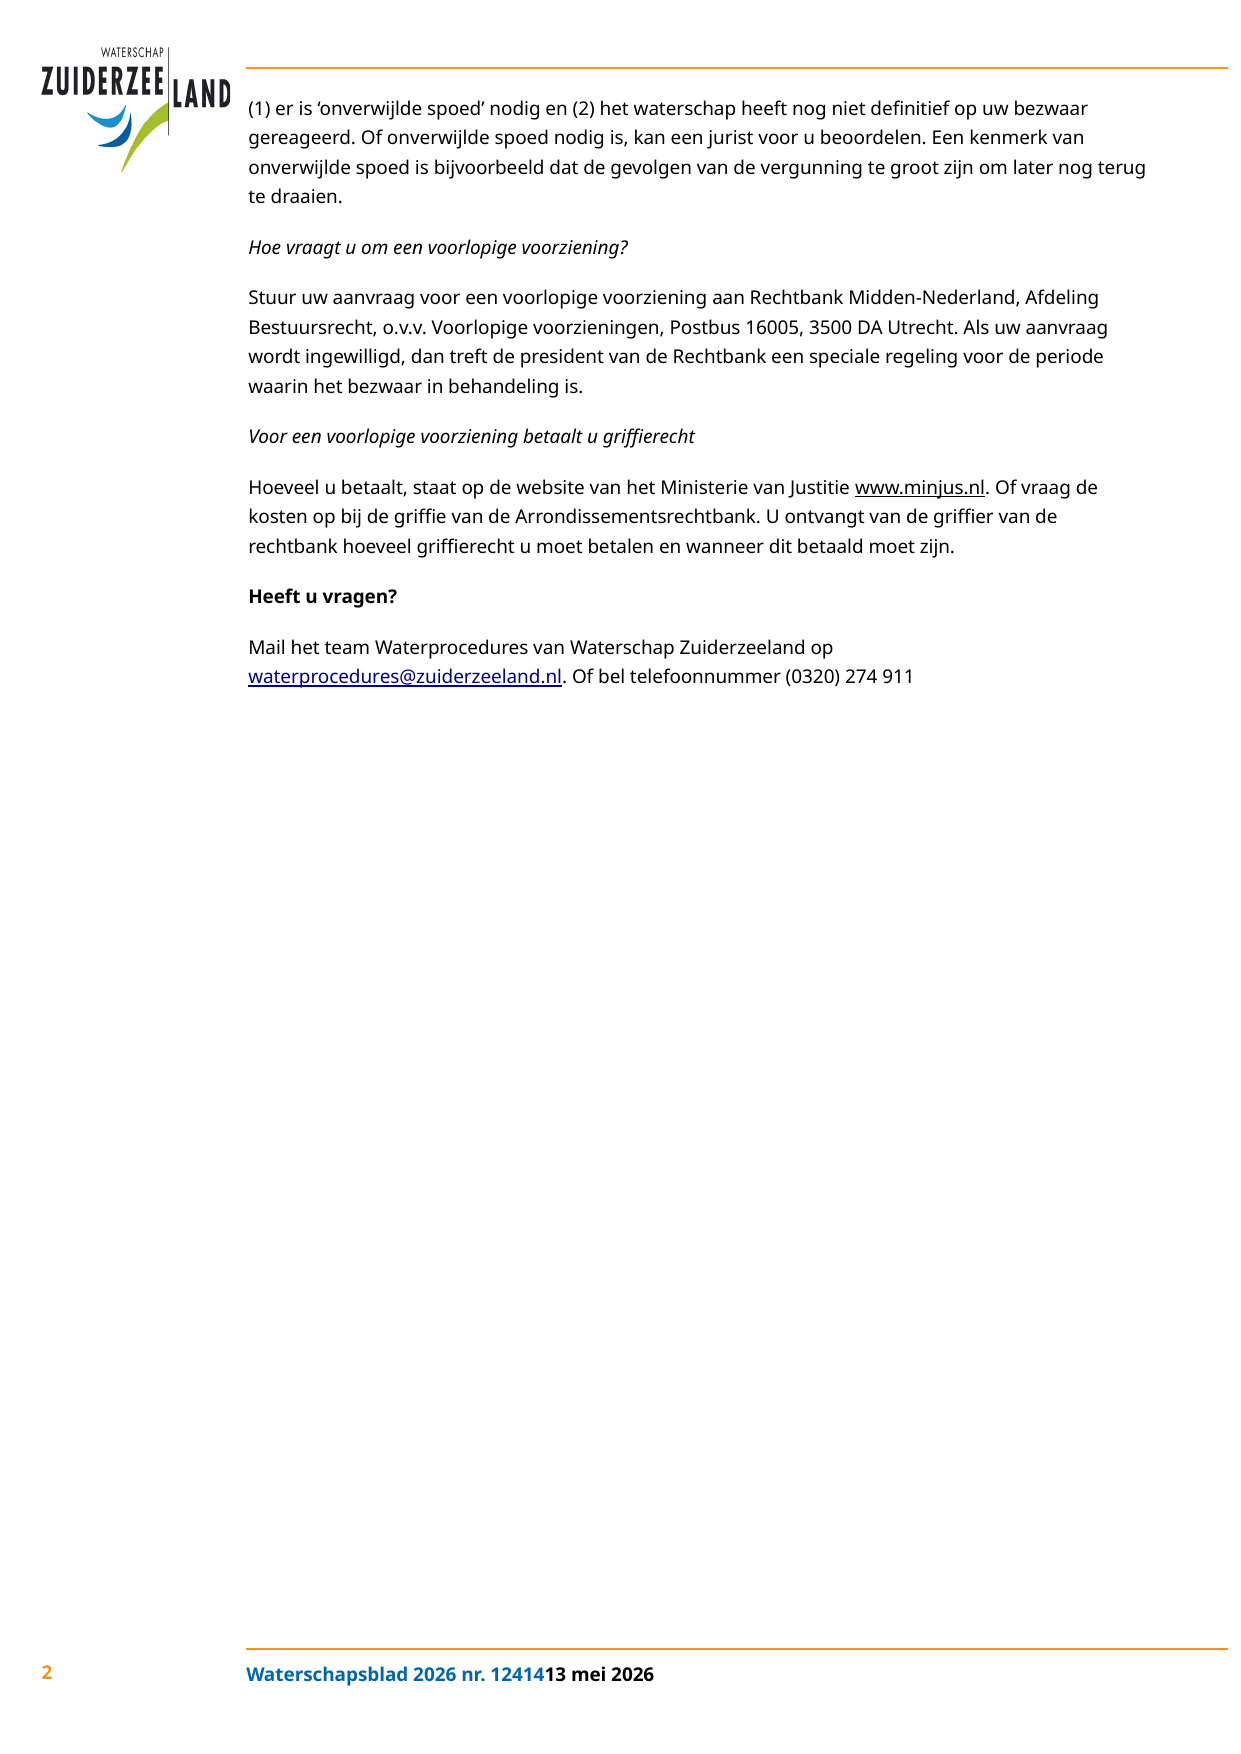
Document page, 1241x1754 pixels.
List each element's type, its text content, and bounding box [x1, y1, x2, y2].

text Voor een voorlopige voorziening betaalt u griffierecht [248, 423, 1152, 449]
text Hoe vraagt u om een voorlopige voorziening? [248, 234, 1152, 260]
text Heeft u vragen? [248, 583, 1152, 609]
text (1) er is ‘onverwijlde spoed’ nodig en (2) het waterschap heeft nog niet definitief op uw bezwaar gereageerd. Of onverwijlde spoed nodig is, kan een jurist voor u beoordelen. Een kenmerk van onverwijlde spoed is bijvoorbeeld dat de gevolgen van de vergunning te groot zijn om later nog terug te draaien. [248, 95, 1152, 209]
text Hoeveel u betaalt, staat op de website van het Ministerie van Justitie www.minjus.nl. Of vraag de kosten op bij de griffie van de Arrondissementsrechtbank. U ontvangt van de griffier van de rechtbank hoeveel griffierecht u moet betalen en wanneer dit betaald moet zijn. [248, 474, 1152, 559]
picture [41, 47, 231, 172]
text Mail het team Waterprocedures van Waterschap Zuiderzeeland op waterprocedures@zuiderzeeland.nl. Of bel telefoonnummer (0320) 274 911 [248, 634, 1152, 689]
text Stuur uw aanvraag voor een voorlopige voorziening aan Rechtbank Midden-Nederland, Afdeling Bestuursrecht, o.v.v. Voorlopige voorzieningen, Postbus 16005, 3500 DA Utrecht. Als uw aanvraag wordt ingewilligd, dan treft de president van de Rechtbank een speciale regeling voor de periode waarin het bezwaar in behandeling is. [248, 284, 1152, 399]
